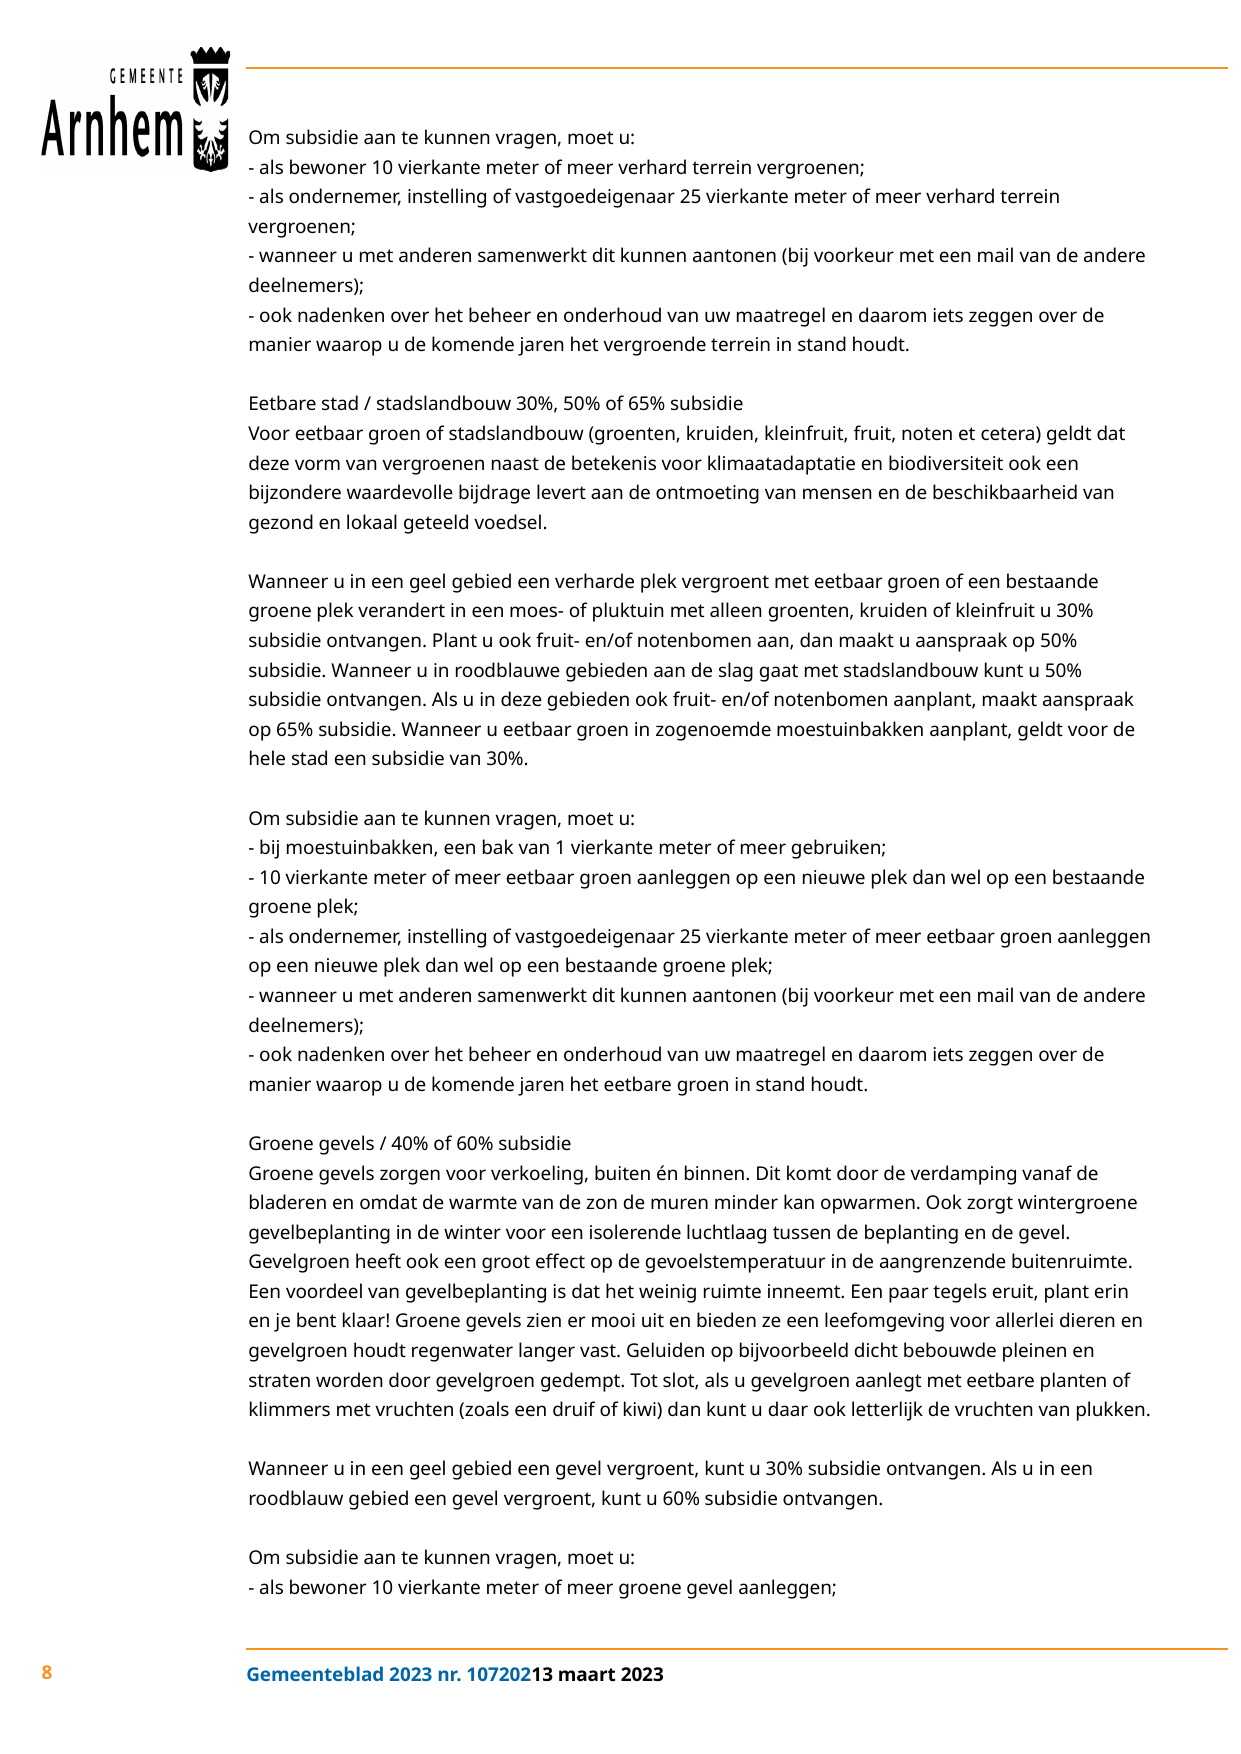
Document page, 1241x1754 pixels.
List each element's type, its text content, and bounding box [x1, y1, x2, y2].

text - als ondernemer, instelling of vastgoedeigenaar 25 vierkante meter of meer eetbaar groen aanleggen op een nieuwe plek dan wel op een bestaande groene plek; [248, 923, 1152, 978]
text - 10 vierkante meter of meer eetbaar groen aanleggen op een nieuwe plek dan wel op een bestaande groene plek; [248, 864, 1152, 919]
text Om subsidie aan te kunnen vragen, moet u: [248, 1544, 1152, 1570]
text Voor eetbaar groen of stadslandbouw (groenten, kruiden, kleinfruit, fruit, noten et cetera) geldt dat deze vorm van vergroenen naast de betekenis voor klimaatadaptatie en biodiversiteit ook een bijzondere waardevolle bijdrage levert aan de ontmoeting van mensen en de beschikbaarheid van gezond en lokaal geteeld voedsel. [248, 420, 1152, 535]
text Groene gevels zorgen voor verkoeling, buiten én binnen. Dit komt door de verdamping vanaf de bladeren en omdat de warmte van de zon de muren minder kan opwarmen. Ook zorgt wintergroene gevelbeplanting in de winter voor een isolerende luchtlaag tussen de beplanting en de gevel. Gevelgroen heeft ook een groot effect op de gevoelstemperatuur in de aangrenzende buitenruimte. Een voordeel van gevelbeplanting is dat het weinig ruimte inneemt. Een paar tegels eruit, plant erin en je bent klaar! Groene gevels zien er mooi uit en bieden ze een leefomgeving voor allerlei dieren en gevelgroen houdt regenwater langer vast. Geluiden op bijvoorbeeld dicht bebouwde pleinen en straten worden door gevelgroen gedempt. Tot slot, als u gevelgroen aanlegt met eetbare planten of klimmers met vruchten (zoals een druif of kiwi) dan kunt u daar ook letterlijk de vruchten van plukken. [248, 1160, 1152, 1422]
text Groene gevels / 40% of 60% subsidie [248, 1130, 1152, 1156]
text - wanneer u met anderen samenwerkt dit kunnen aantonen (bij voorkeur met een mail van de andere deelnemers); [248, 243, 1152, 298]
text Eetbare stad / stadslandbouw 30%, 50% of 65% subsidie [248, 391, 1152, 416]
text Om subsidie aan te kunnen vragen, moet u: [248, 124, 1152, 150]
text Wanneer u in een geel gebied een gevel vergroent, kunt u 30% subsidie ontvangen. Als u in een roodblauw gebied een gevel vergroent, kunt u 60% subsidie ontvangen. [248, 1456, 1152, 1511]
text - bij moestuinbakken, een bak van 1 vierkante meter of meer gebruiken; [248, 834, 1152, 860]
text - ook nadenken over het beheer en onderhoud van uw maatregel en daarom iets zeggen over de manier waarop u de komende jaren het eetbare groen in stand houdt. [248, 1041, 1152, 1097]
text - wanneer u met anderen samenwerkt dit kunnen aantonen (bij voorkeur met een mail van de andere deelnemers); [248, 982, 1152, 1038]
text - als bewoner 10 vierkante meter of meer verhard terrein vergroenen; [248, 154, 1152, 180]
picture [41, 47, 231, 172]
text - als bewoner 10 vierkante meter of meer groene gevel aanleggen; [248, 1574, 1152, 1600]
text Wanneer u in een geel gebied een verharde plek vergroent met eetbaar groen of een bestaande groene plek verandert in een moes- of pluktuin met alleen groenten, kruiden of kleinfruit u 30% subsidie ontvangen. Plant u ook fruit- en/of notenbomen aan, dan maakt u aanspraak op 50% subsidie. Wanneer u in roodblauwe gebieden aan de slag gaat met stadslandbouw kunt u 50% subsidie ontvangen. Als u in deze gebieden ook fruit- en/of notenbomen aanplant, maakt aanspraak op 65% subsidie. Wanneer u eetbaar groen in zogenoemde moestuinbakken aanplant, geldt voor de hele stad een subsidie van 30%. [248, 568, 1152, 771]
text - als ondernemer, instelling of vastgoedeigenaar 25 vierkante meter of meer verhard terrein vergroenen; [248, 183, 1152, 239]
text Om subsidie aan te kunnen vragen, moet u: [248, 805, 1152, 831]
text - ook nadenken over het beheer en onderhoud van uw maatregel en daarom iets zeggen over de manier waarop u de komende jaren het vergroende terrein in stand houdt. [248, 302, 1152, 357]
